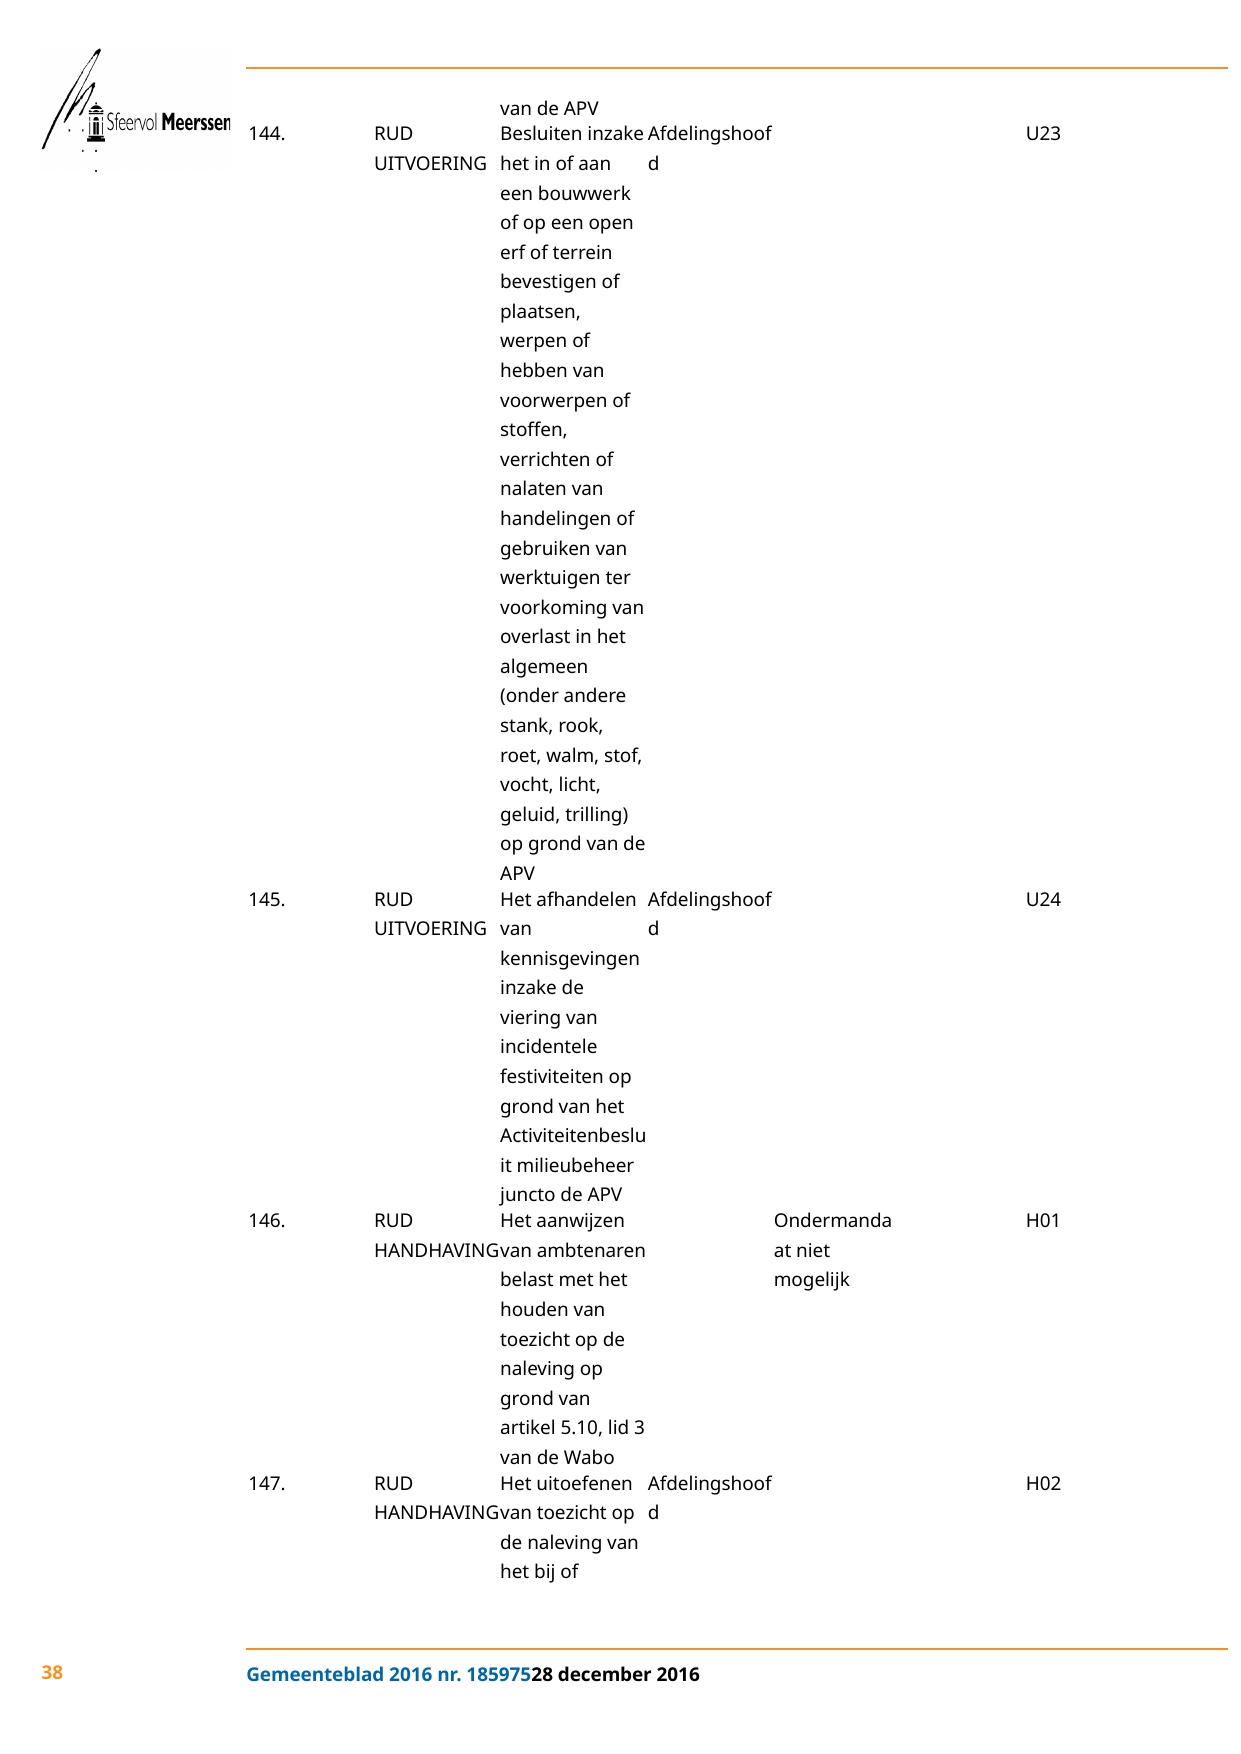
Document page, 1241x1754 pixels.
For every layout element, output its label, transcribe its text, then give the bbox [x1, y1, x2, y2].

table_cell Besluiten inzake het in of aan een bouwwerk of op een open erf of terrein bevestigen of plaatsen, werpen of hebben van voorwerpen of stoffen, verrichten of nalaten van handelingen of gebruiken van werktuigen ter voorkoming van overlast in het algemeen (onder andere stank, rook, roet, walm, stof, vocht, licht, geluid, trilling) op grond van de APV [500, 121, 648, 886]
table_cell RUD HANDHAVING [374, 1470, 500, 1584]
table_cell [774, 95, 900, 121]
table_cell 146. [248, 1208, 374, 1470]
table_cell Afdelingshoofd [648, 1470, 774, 1584]
table_cell RUD UITVOERING [374, 121, 500, 886]
table_cell [774, 121, 900, 886]
table_cell [900, 1470, 1026, 1584]
table_cell [648, 95, 774, 121]
table_cell H01 [1026, 1208, 1152, 1470]
table_cell Het afhandelen van kennisgevingen inzake de viering van incidentele festiviteiten op grond van het Activiteitenbesluit milieubeheer juncto de APV [500, 886, 648, 1207]
table_cell U24 [1026, 886, 1152, 1207]
table_cell 145. [248, 886, 374, 1207]
table_cell [774, 886, 900, 1207]
table_cell Het uitoefenen van toezicht op de naleving van het bij of [500, 1470, 648, 1584]
table_cell [248, 95, 374, 121]
table_cell [900, 95, 1026, 121]
table_cell Afdelingshoofd [648, 886, 774, 1207]
table_cell Het aanwijzen van ambtenaren belast met het houden van toezicht op de naleving op grond van artikel 5.10, lid 3 van de Wabo [500, 1208, 648, 1470]
table_cell RUD UITVOERING [374, 886, 500, 1207]
table_cell Afdelingshoofd [648, 121, 774, 886]
table_cell [900, 121, 1026, 886]
table_cell [1026, 95, 1152, 121]
table_cell [774, 1470, 900, 1584]
table_cell [900, 886, 1026, 1207]
table_cell Ondermandaat niet mogelijk [774, 1208, 900, 1470]
table_cell van de APV [500, 95, 648, 121]
picture [41, 47, 231, 172]
table_cell 144. [248, 121, 374, 886]
table_cell H02 [1026, 1470, 1152, 1584]
table_cell [374, 95, 500, 121]
table_cell RUD HANDHAVING [374, 1208, 500, 1470]
table_cell U23 [1026, 121, 1152, 886]
table_cell [900, 1208, 1026, 1470]
table_cell [648, 1208, 774, 1470]
table_cell 147. [248, 1470, 374, 1584]
